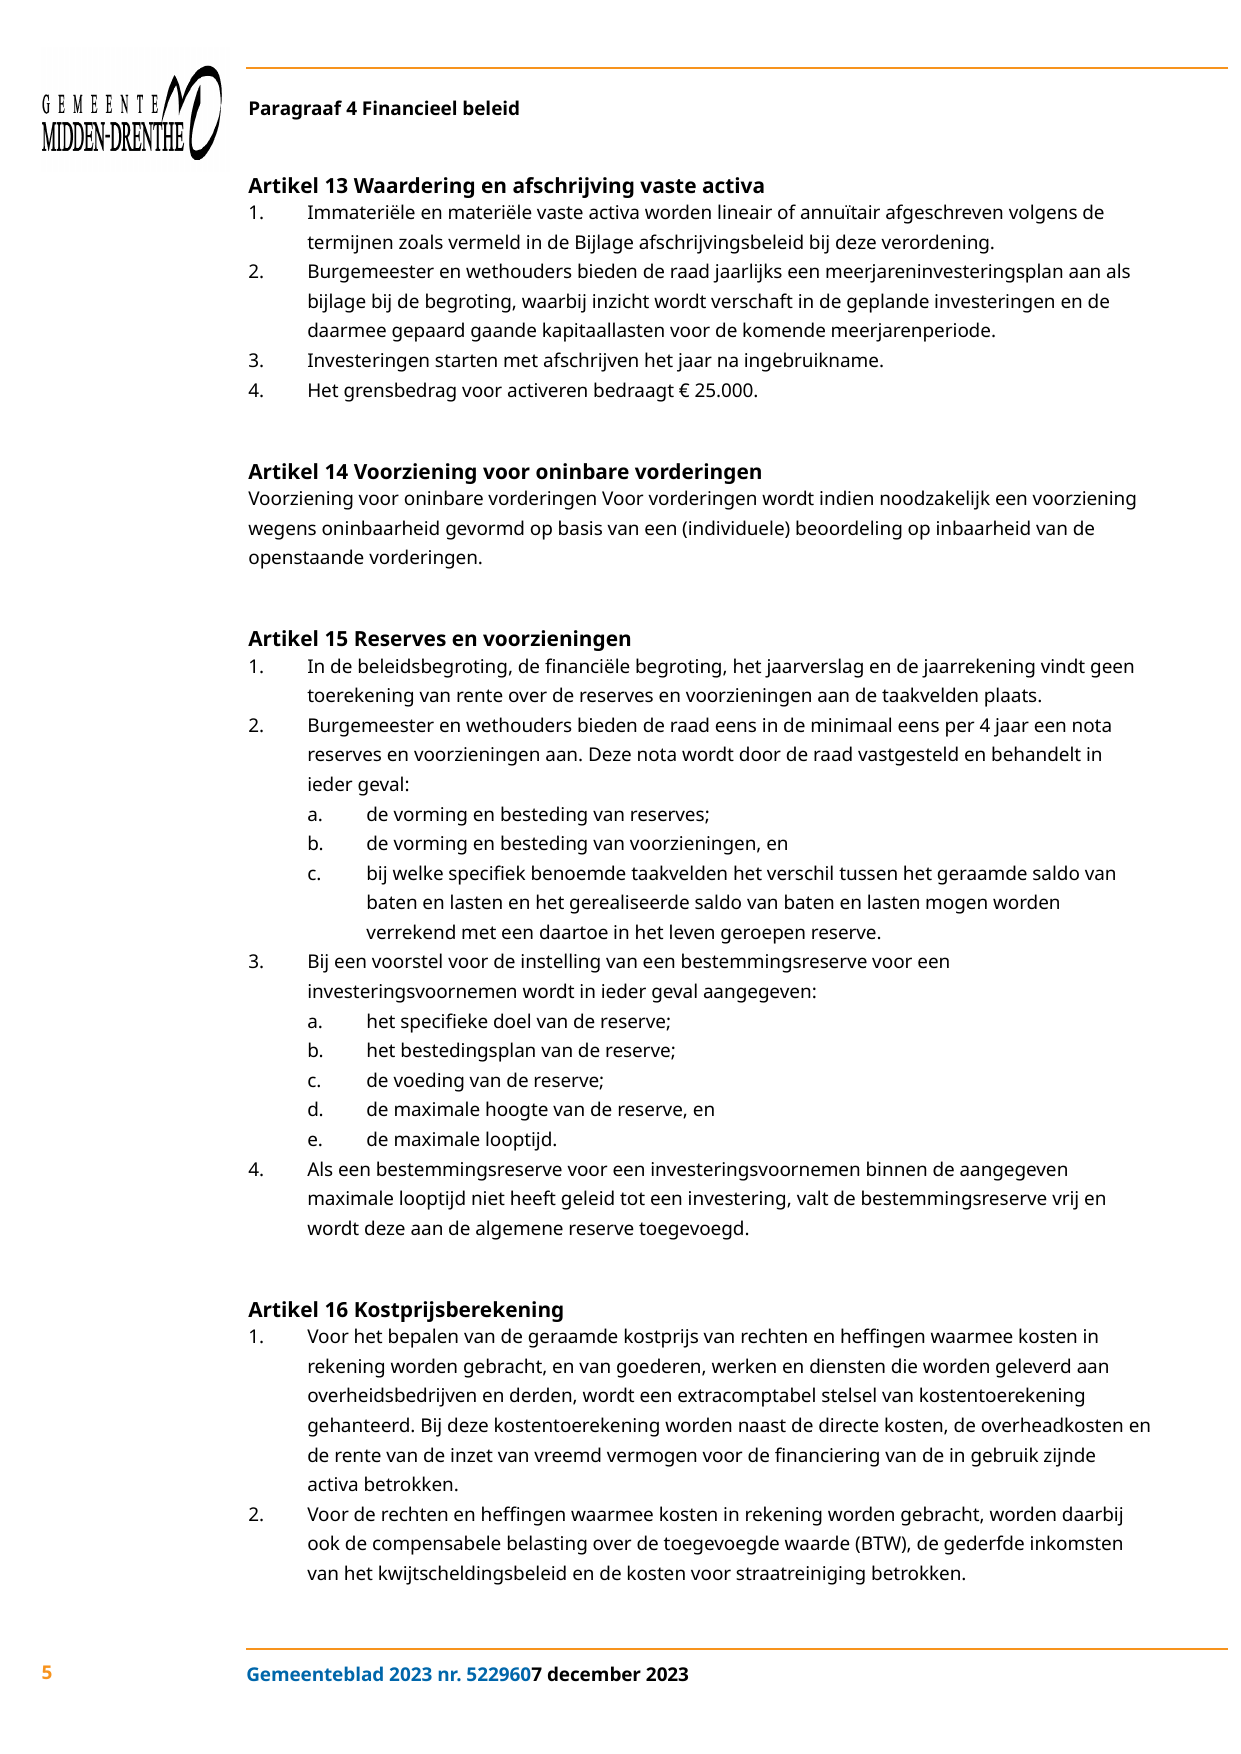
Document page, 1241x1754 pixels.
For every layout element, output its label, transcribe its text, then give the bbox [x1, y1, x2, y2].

list de voeding van de reserve; [307, 1067, 1152, 1093]
list het bestedingsplan van de reserve; [307, 1037, 1152, 1063]
list Immateriële en materiële vaste activa worden lineair of annuïtair afgeschreven volgens de termijnen zoals vermeld in de Bijlage afschrijvingsbeleid bij deze verordening. [248, 199, 1152, 255]
text Artikel 13 Waardering en afschrijving vaste activa [248, 171, 1152, 199]
text Artikel 14 Voorziening voor oninbare vorderingen [248, 457, 1152, 485]
list de maximale hoogte van de reserve, en [307, 1097, 1152, 1122]
list de vorming en besteding van voorzieningen, en [307, 830, 1152, 856]
text Artikel 15 Reserves en voorzieningen [248, 624, 1152, 653]
list In de beleidsbegroting, de financiële begroting, het jaarverslag en de jaarrekening vindt geen toerekening van rente over de reserves en voorzieningen aan de taakvelden plaats. [248, 653, 1152, 708]
list de maximale looptijd. [307, 1126, 1152, 1152]
list Het grensbedrag voor activeren bedraagt € 25.000. [248, 377, 1152, 403]
list Burgemeester en wethouders bieden de raad jaarlijks een meerjareninvesteringsplan aan als bijlage bij de begroting, waarbij inzicht wordt verschaft in de geplande investeringen en de daarmee gepaard gaande kapitaallasten voor de komende meerjarenperiode. [248, 258, 1152, 343]
list bij welke specifiek benoemde taakvelden het verschil tussen het geraamde saldo van baten en lasten en het gerealiseerde saldo van baten en lasten mogen worden verrekend met een daartoe in het leven geroepen reserve. [307, 860, 1152, 945]
list Voor het bepalen van de geraamde kostprijs van rechten en heffingen waarmee kosten in rekening worden gebracht, en van goederen, werken en diensten die worden geleverd aan overheidsbedrijven en derden, wordt een extracomptabel stelsel van kostentoerekening gehanteerd. Bij deze kostentoerekening worden naast de directe kosten, de overheadkosten en de rente van de inzet van vreemd vermogen voor de financiering van de in gebruik zijnde activa betrokken. [248, 1323, 1152, 1497]
text Voorziening voor oninbare vorderingen Voor vorderingen wordt indien noodzakelijk een voorziening wegens oninbaarheid gevormd op basis van een (individuele) beoordeling op inbaarheid van de openstaande vorderingen. [248, 485, 1152, 570]
list Voor de rechten en heffingen waarmee kosten in rekening worden gebracht, worden daarbij ook de compensabele belasting over de toegevoegde waarde (BTW), de gederfde inkomsten van het kwijtscheldingsbeleid en de kosten voor straatreiniging betrokken. [248, 1501, 1152, 1586]
list Investeringen starten met afschrijven het jaar na ingebruikname. [248, 347, 1152, 373]
list het specifieke doel van de reserve; [307, 1008, 1152, 1034]
list Burgemeester en wethouders bieden de raad eens in de minimaal eens per 4 jaar een nota reserves en voorzieningen aan. Deze nota wordt door de raad vastgesteld en behandelt in ieder geval: [248, 712, 1152, 797]
list Als een bestemmingsreserve voor een investeringsvoornemen binnen de aangegeven maximale looptijd niet heeft geleid tot een investering, valt de bestemmingsreserve vrij en wordt deze aan de algemene reserve toegevoegd. [248, 1156, 1152, 1241]
list de vorming en besteding van reserves; [307, 801, 1152, 827]
picture [41, 47, 231, 172]
list Bij een voorstel voor de instelling van een bestemmingsreserve voor een investeringsvoornemen wordt in ieder geval aangegeven: [248, 949, 1152, 1004]
text Paragraaf 4 Financieel beleid [248, 95, 1152, 121]
text Artikel 16 Kostprijsberekening [248, 1295, 1152, 1323]
